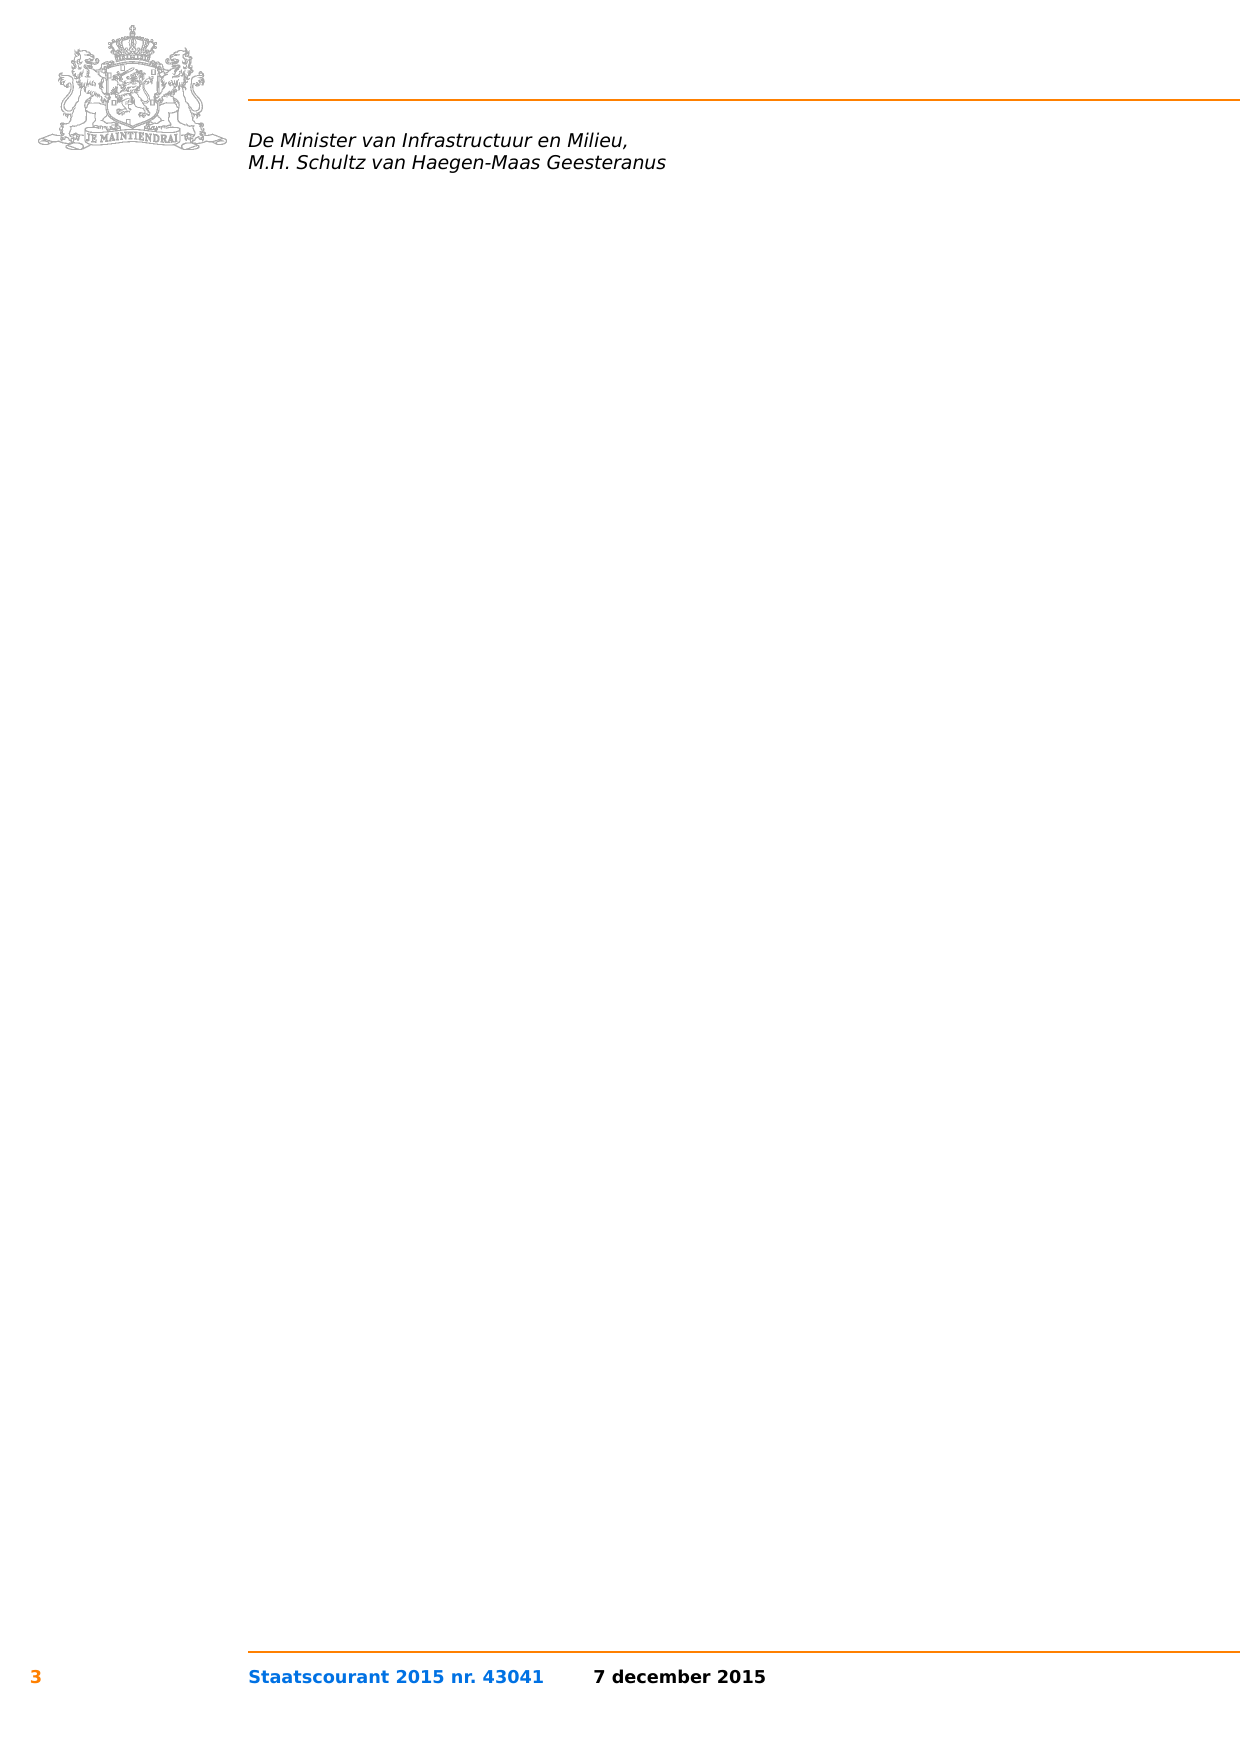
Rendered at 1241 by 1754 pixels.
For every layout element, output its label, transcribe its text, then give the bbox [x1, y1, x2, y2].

text De Minister van Infrastructuur en Milieu, M.H. Schultz van Haegen-Maas Geesteranus [248, 130, 1163, 174]
picture [38, 25, 227, 150]
